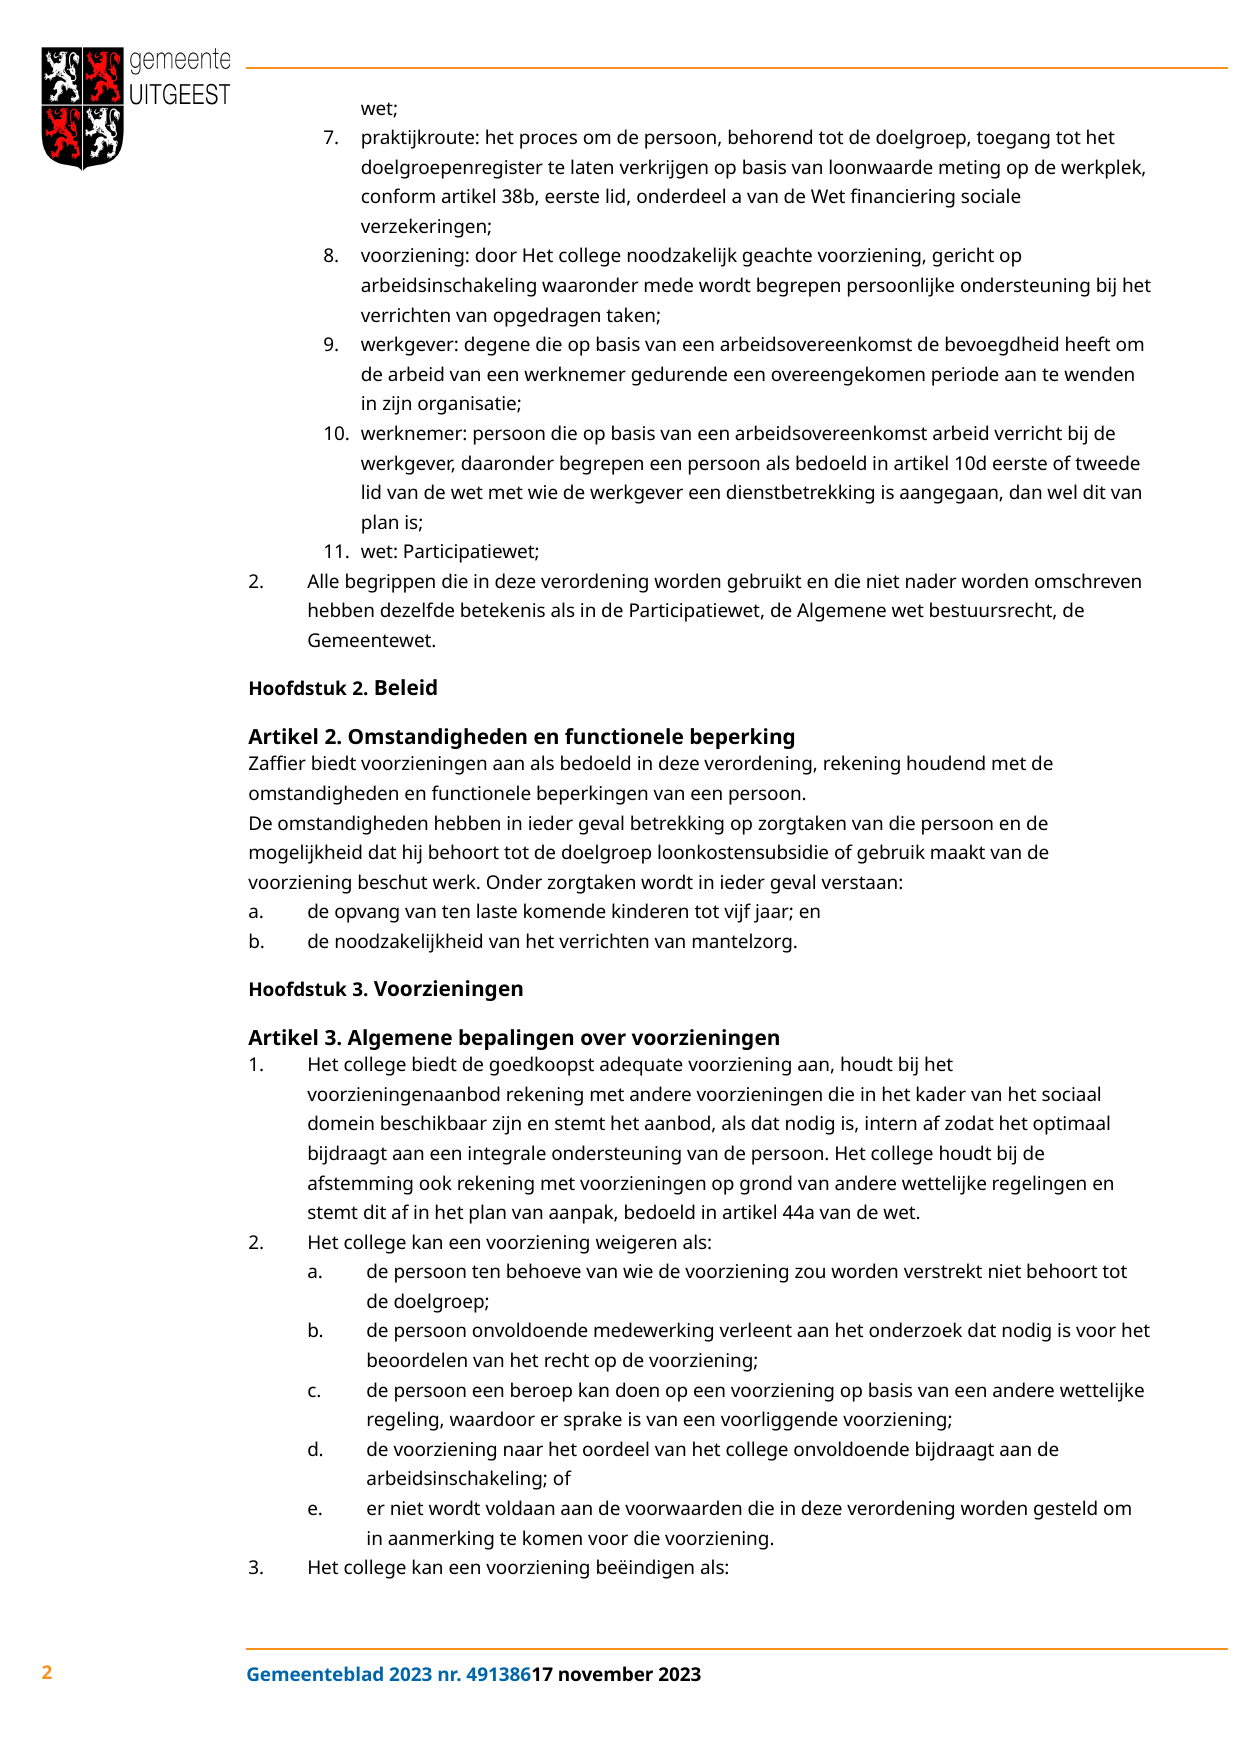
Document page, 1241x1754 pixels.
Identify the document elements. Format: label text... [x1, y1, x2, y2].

text Artikel 3. Algemene bepalingen over voorzieningen [248, 1023, 1152, 1051]
text Hoofdstuk 3. Voorzieningen [248, 974, 1152, 1002]
list de voorziening naar het oordeel van het college onvoldoende bijdraagt aan de arbeidsinschakeling; of [307, 1436, 1152, 1491]
list de noodzakelijkheid van het verrichten van mantelzorg. [248, 928, 1152, 954]
list wet; [323, 95, 1152, 121]
text Zaffier biedt voorzieningen aan als bedoeld in deze verordening, rekening houdend met de omstandigheden en functionele beperkingen van een persoon. [248, 751, 1152, 806]
list werkgever: degene die op basis van een arbeidsovereenkomst de bevoegdheid heeft om de arbeid van een werknemer gedurende een overeengekomen periode aan te wenden in zijn organisatie; [323, 331, 1152, 416]
list de opvang van ten laste komende kinderen tot vijf jaar; en [248, 898, 1152, 924]
list Het college kan een voorziening beëindigen als: [248, 1554, 1152, 1580]
list praktijkroute: het proces om de persoon, behorend tot de doelgroep, toegang tot het doelgroepenregister te laten verkrijgen op basis van loonwaarde meting op de werkplek, conform artikel 38b, eerste lid, onderdeel a van de Wet financiering sociale verzekeringen; [323, 124, 1152, 239]
list de persoon een beroep kan doen op een voorziening op basis van een andere wettelijke regeling, waardoor er sprake is van een voorliggende voorziening; [307, 1377, 1152, 1432]
picture [41, 47, 231, 172]
list Het college kan een voorziening weigeren als: [248, 1229, 1152, 1255]
list Alle begrippen die in deze verordening worden gebruikt en die niet nader worden omschreven hebben dezelfde betekenis als in de Participatiewet, de Algemene wet bestuursrecht, de Gemeentewet. [248, 568, 1152, 653]
text Hoofdstuk 2. Beleid [248, 673, 1152, 701]
list er niet wordt voldaan aan de voorwaarden die in deze verordening worden gesteld om in aanmerking te komen voor die voorziening. [307, 1495, 1152, 1551]
list de persoon ten behoeve van wie de voorziening zou worden verstrekt niet behoort tot de doelgroep; [307, 1258, 1152, 1314]
list voorziening: door Het college noodzakelijk geachte voorziening, gericht op arbeidsinschakeling waaronder mede wordt begrepen persoonlijke ondersteuning bij het verrichten van opgedragen taken; [323, 243, 1152, 328]
text Artikel 2. Omstandigheden en functionele beperking [248, 722, 1152, 751]
list wet: Participatiewet; [323, 538, 1152, 564]
list werknemer: persoon die op basis van een arbeidsovereenkomst arbeid verricht bij de werkgever, daaronder begrepen een persoon als bedoeld in artikel 10d eerste of tweede lid van de wet met wie de werkgever een dienstbetrekking is aangegaan, dan wel dit van plan is; [323, 420, 1152, 535]
list Het college biedt de goedkoopst adequate voorziening aan, houdt bij het voorzieningenaanbod rekening met andere voorzieningen die in het kader van het sociaal domein beschikbaar zijn en stemt het aanbod, als dat nodig is, intern af zodat het optimaal bijdraagt aan een integrale ondersteuning van de persoon. Het college houdt bij de afstemming ook rekening met voorzieningen op grond van andere wettelijke regelingen en stemt dit af in het plan van aanpak, bedoeld in artikel 44a van de wet. [248, 1051, 1152, 1225]
text De omstandigheden hebben in ieder geval betrekking op zorgtaken van die persoon en de mogelijkheid dat hij behoort tot de doelgroep loonkostensubsidie of gebruik maakt van de voorziening beschut werk. Onder zorgtaken wordt in ieder geval verstaan: [248, 810, 1152, 895]
list de persoon onvoldoende medewerking verleent aan het onderzoek dat nodig is voor het beoordelen van het recht op de voorziening; [307, 1318, 1152, 1373]
